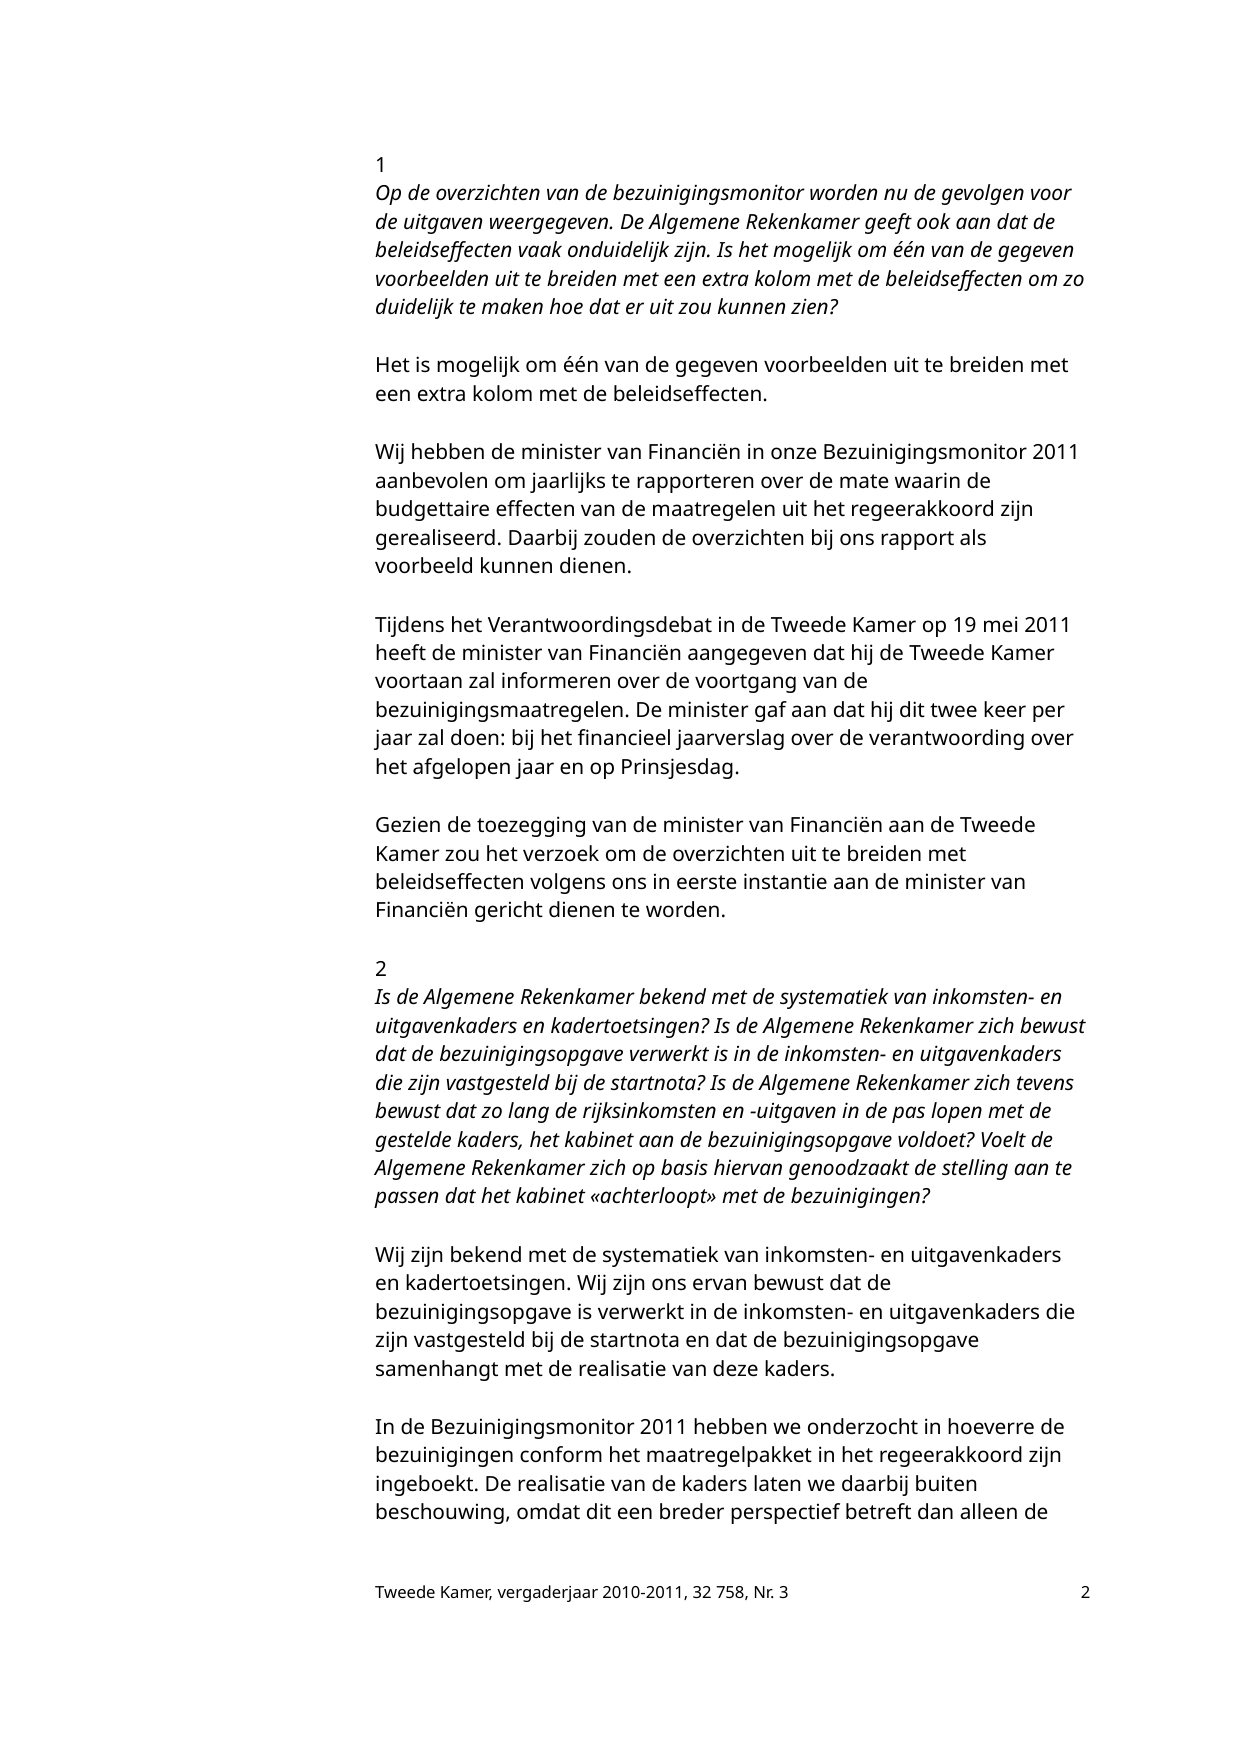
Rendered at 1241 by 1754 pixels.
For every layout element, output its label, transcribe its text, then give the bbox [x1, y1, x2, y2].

text Het is mogelijk om één van de gegeven voorbeelden uit te breiden met een extra kolom met de beleidseffecten. [375, 351, 1090, 407]
text Op de overzichten van de bezuinigingsmonitor worden nu de gevolgen voor de uitgaven weergegeven. De Algemene Rekenkamer geeft ook aan dat de beleidseffecten vaak onduidelijk zijn. Is het mogelijk om één van de gegeven voorbeelden uit te breiden met een extra kolom met de beleidseffecten om zo duidelijk te maken hoe dat er uit zou kunnen zien? [375, 178, 1090, 321]
text Gezien de toezegging van de minister van Financiën aan de Tweede Kamer zou het verzoek om de overzichten uit te breiden met beleidseffecten volgens ons in eerste instantie aan de minister van Financiën gericht dienen te worden. [375, 810, 1090, 924]
text In de Bezuinigingsmonitor 2011 hebben we onderzocht in hoeverre de bezuinigingen conform het maatregelpakket in het regeerakkoord zijn ingeboekt. De realisatie van de kaders laten we daarbij buiten beschouwing, omdat dit een breder perspectief betreft dan alleen de [375, 1412, 1090, 1526]
text Is de Algemene Rekenkamer bekend met de systematiek van inkomsten- en uitgavenkaders en kadertoetsingen? Is de Algemene Rekenkamer zich bewust dat de bezuinigingsopgave verwerkt is in de inkomsten- en uitgavenkaders die zijn vastgesteld bij de startnota? Is de Algemene Rekenkamer zich tevens bewust dat zo lang de rijksinkomsten en -uitgaven in de pas lopen met de gestelde kaders, het kabinet aan de bezuinigingsopgave voldoet? Voelt de Algemene Rekenkamer zich op basis hiervan genoodzaakt de stelling aan te passen dat het kabinet «achterloopt» met de bezuinigingen? [375, 982, 1090, 1210]
text 2 [375, 954, 1090, 982]
text Tijdens het Verantwoordingsdebat in de Tweede Kamer op 19 mei 2011 heeft de minister van Financiën aangegeven dat hij de Tweede Kamer voortaan zal informeren over de voortgang van de bezuinigingsmaatregelen. De minister gaf aan dat hij dit twee keer per jaar zal doen: bij het financieel jaarverslag over de verantwoording over het afgelopen jaar en op Prinsjesdag. [375, 610, 1090, 780]
text 1 [375, 150, 1090, 178]
text Wij hebben de minister van Financiën in onze Bezuinigingsmonitor 2011 aanbevolen om jaarlijks te rapporteren over de mate waarin de budgettaire effecten van de maatregelen uit het regeerakkoord zijn gerealiseerd. Daarbij zouden de overzichten bij ons rapport als voorbeeld kunnen dienen. [375, 437, 1090, 580]
text Wij zijn bekend met de systematiek van inkomsten- en uitgavenkaders en kadertoetsingen. Wij zijn ons ervan bewust dat de bezuinigingsopgave is verwerkt in de inkomsten- en uitgavenkaders die zijn vastgesteld bij de startnota en dat de bezuinigingsopgave samenhangt met de realisatie van deze kaders. [375, 1240, 1090, 1382]
